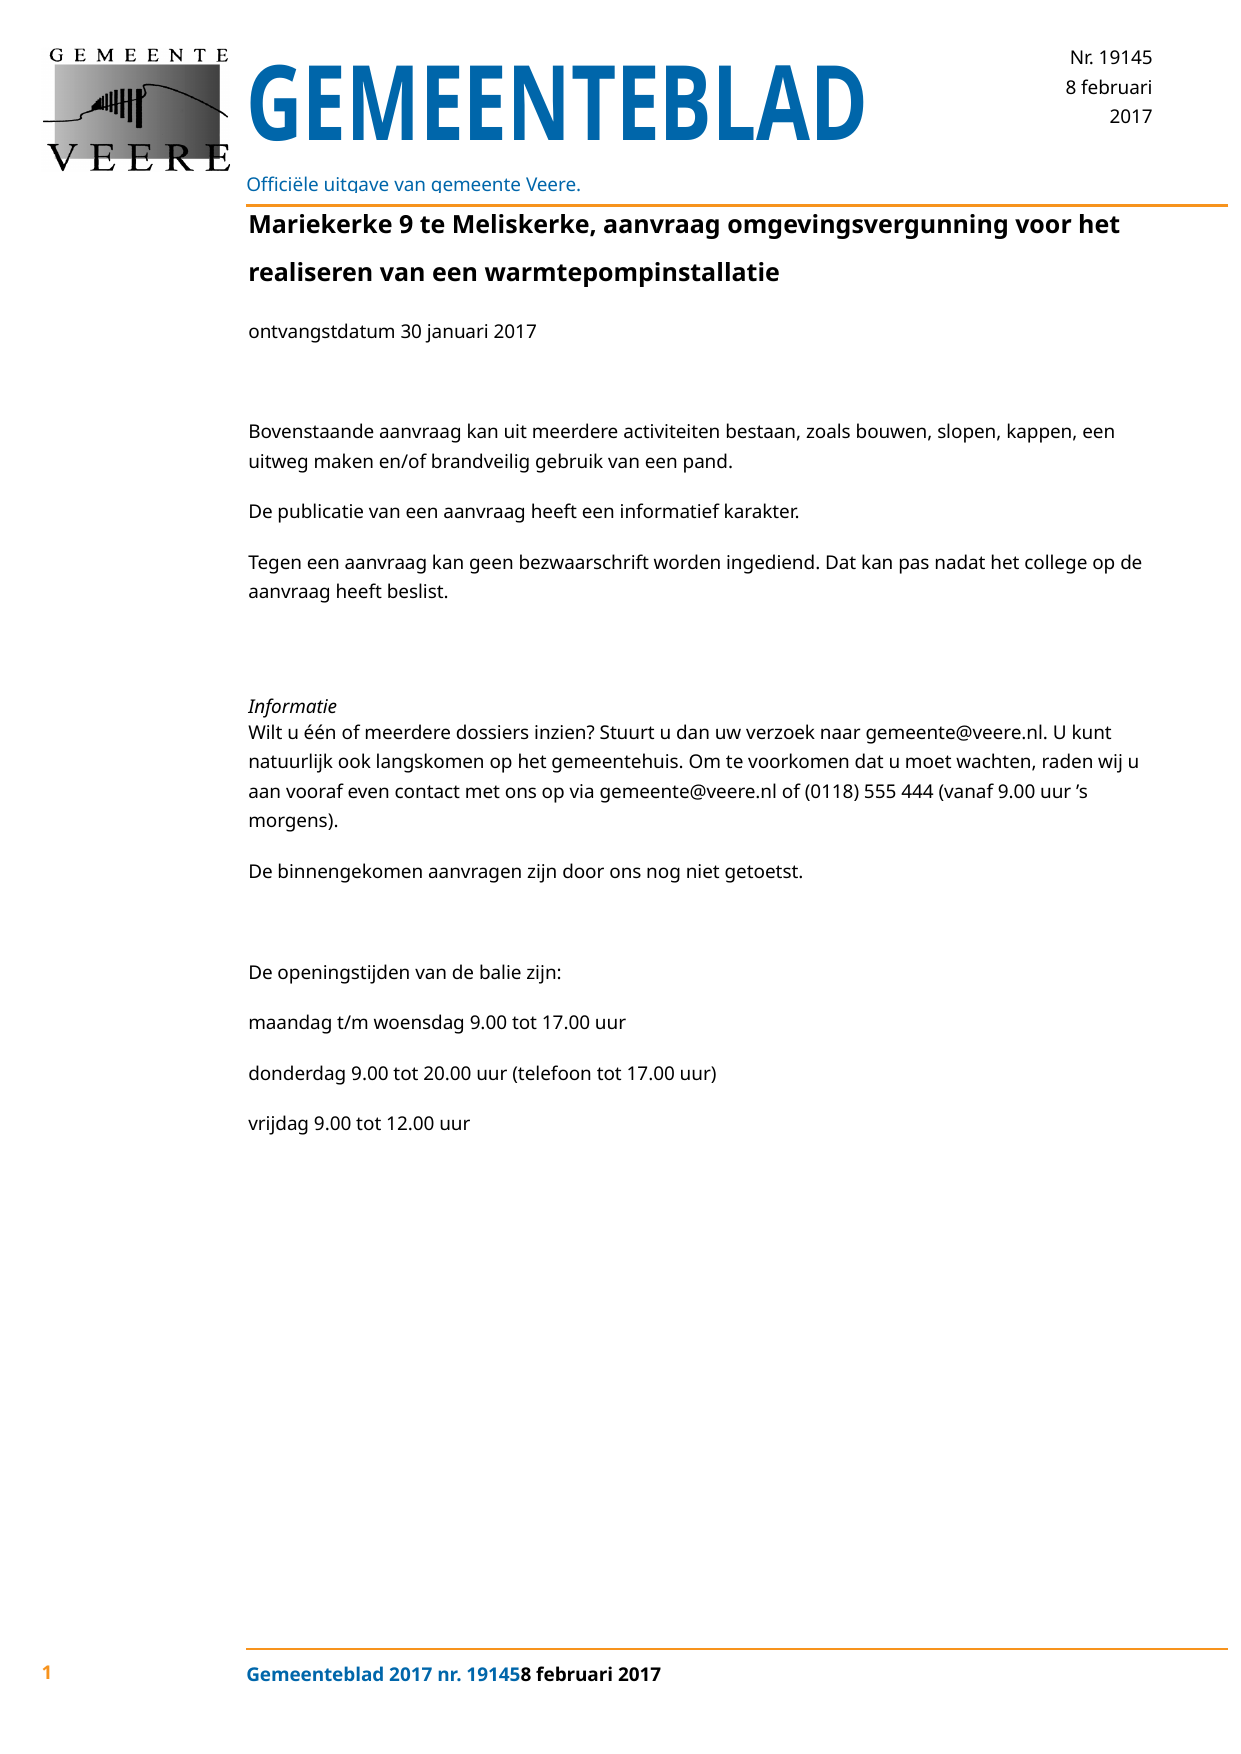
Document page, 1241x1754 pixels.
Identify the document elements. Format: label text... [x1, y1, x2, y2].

picture [41, 47, 231, 172]
text De openingstijden van de balie zijn: [248, 959, 1152, 984]
text ontvangstdatum 30 januari 2017 [248, 318, 1152, 344]
text Informatie [248, 693, 1152, 719]
text De binnengekomen aanvragen zijn door ons nog niet getoetst. [248, 858, 1152, 884]
text De publicatie van een aanvraag heeft een informatief karakter. [248, 499, 1152, 524]
text Mariekerke 9 te Meliskerke, aanvraag omgevingsvergunning voor het realiseren van een warmtepompinstallatie [248, 207, 1152, 288]
text maandag t/m woensdag 9.00 tot 17.00 uur [248, 1009, 1152, 1035]
text donderdag 9.00 tot 20.00 uur (telefoon tot 17.00 uur) [248, 1060, 1152, 1085]
text Tegen een aanvraag kan geen bezwaarschrift worden ingediend. Dat kan pas nadat het college op de aanvraag heeft beslist. [248, 549, 1152, 604]
text Bovenstaande aanvraag kan uit meerdere activiteiten bestaan, zoals bouwen, slopen, kappen, een uitweg maken en/of brandveilig gebruik van een pand. [248, 419, 1152, 474]
text Wilt u één of meerdere dossiers inzien? Stuurt u dan uw verzoek naar gemeente@veere.nl. U kunt natuurlijk ook langskomen op het gemeentehuis. Om te voorkomen dat u moet wachten, raden wij u aan vooraf even contact met ons op via gemeente@veere.nl of (0118) 555 444 (vanaf 9.00 uur ’s morgens). [248, 719, 1152, 833]
text vrijdag 9.00 tot 12.00 uur [248, 1110, 1152, 1136]
